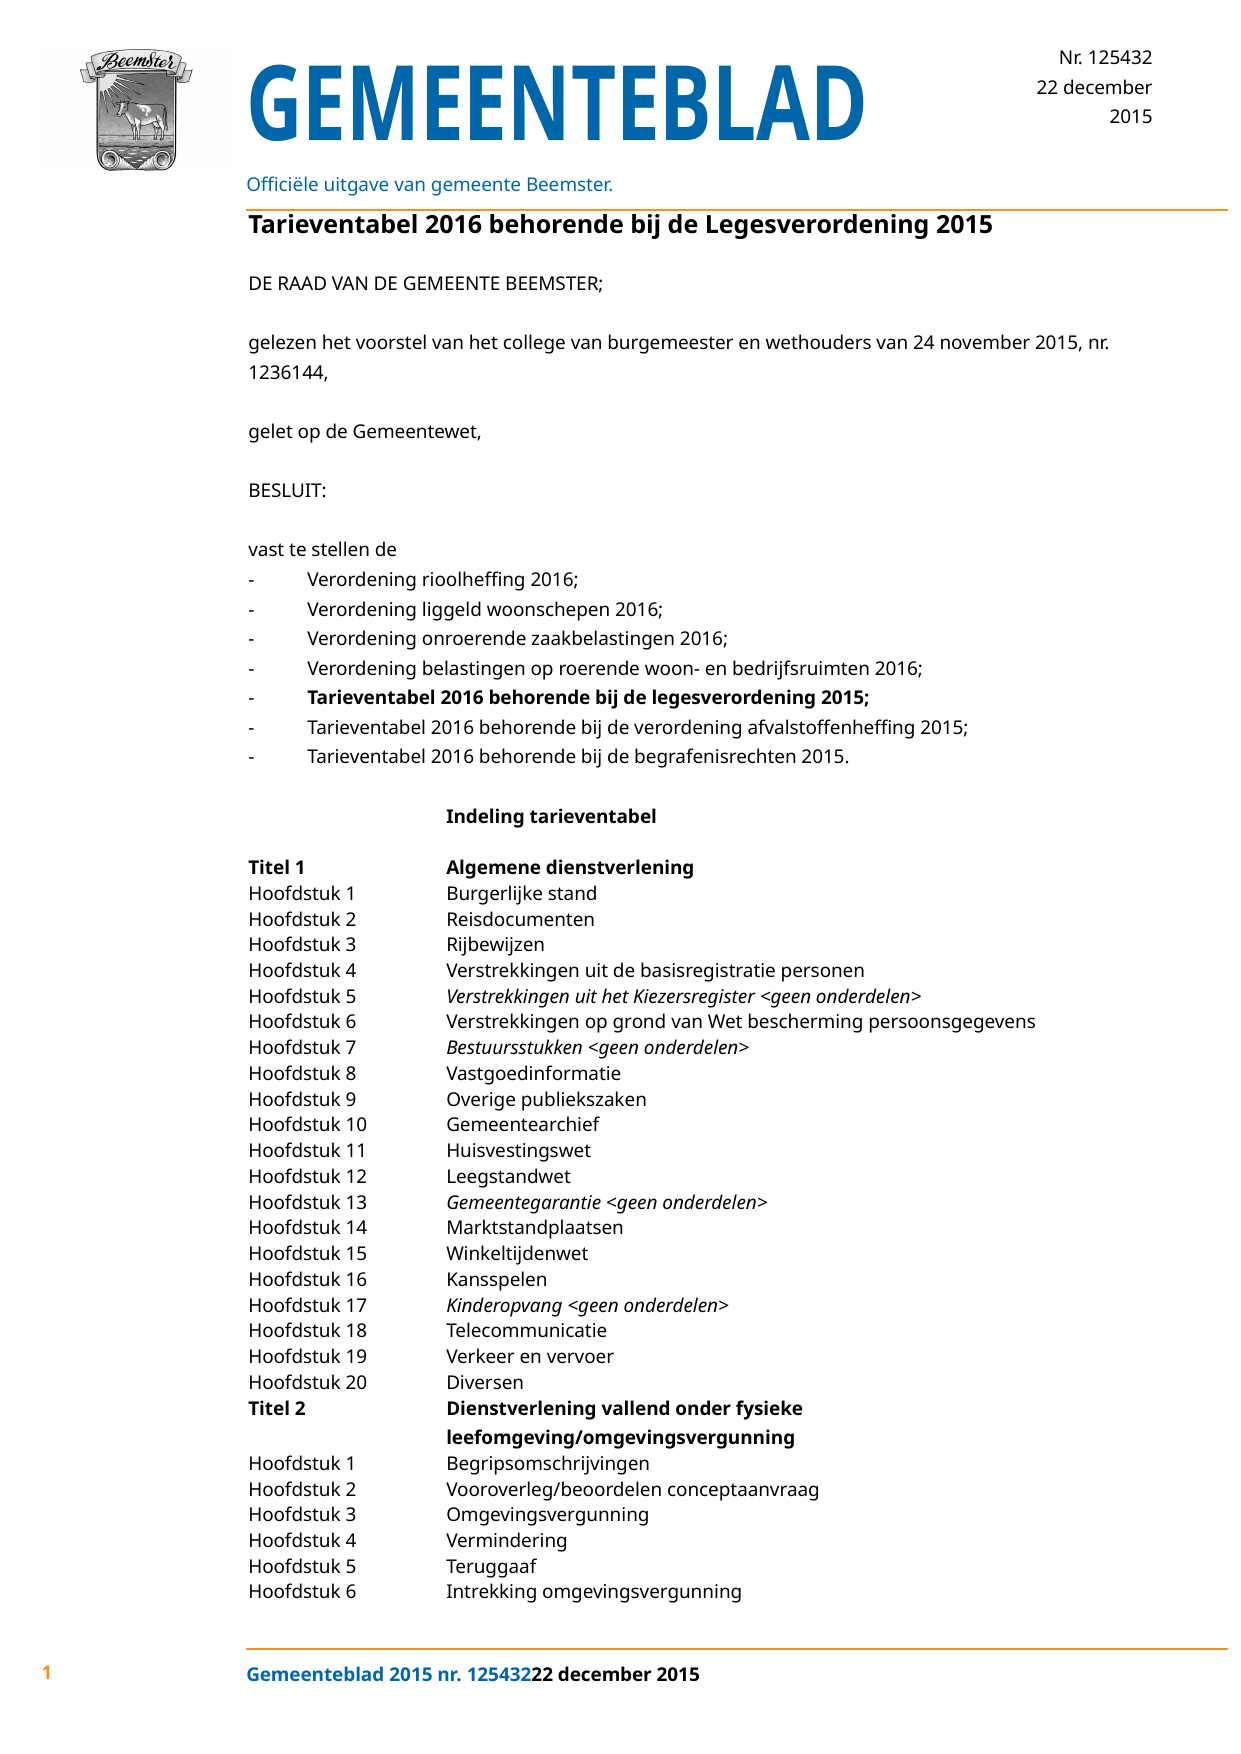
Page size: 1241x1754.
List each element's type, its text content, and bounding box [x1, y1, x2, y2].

table_cell Hoofdstuk 4 [248, 957, 446, 983]
list Tarieventabel 2016 behorende bij de legesverordening 2015; [248, 684, 1152, 710]
table_cell Hoofdstuk 5 [248, 1553, 446, 1579]
table_cell Begripsomschrijvingen [446, 1450, 1152, 1476]
table_cell Hoofdstuk 15 [248, 1240, 446, 1266]
table_cell Hoofdstuk 18 [248, 1318, 446, 1343]
list Verordening liggeld woonschepen 2016; [248, 596, 1152, 621]
table_cell Hoofdstuk 12 [248, 1163, 446, 1189]
table_cell Verstrekkingen op grond van Wet bescherming persoonsgegevens [446, 1009, 1152, 1034]
table_cell Hoofdstuk 5 [248, 983, 446, 1009]
table_cell Hoofdstuk 10 [248, 1112, 446, 1137]
table_cell Hoofdstuk 16 [248, 1266, 446, 1292]
table_cell Hoofdstuk 14 [248, 1215, 446, 1240]
table_cell Hoofdstuk 9 [248, 1086, 446, 1112]
table_cell Algemene dienstverlening [446, 854, 1152, 880]
table_cell Marktstandplaatsen [446, 1215, 1152, 1240]
table_cell Hoofdstuk 19 [248, 1343, 446, 1369]
table_cell Hoofdstuk 6 [248, 1579, 446, 1604]
table_cell Kansspelen [446, 1266, 1152, 1292]
table_cell Verstrekkingen uit de basisregistratie personen [446, 957, 1152, 983]
table_cell Hoofdstuk 11 [248, 1138, 446, 1163]
table_cell Overige publiekszaken [446, 1086, 1152, 1112]
text BESLUIT: [248, 477, 1152, 503]
list Verordening rioolheffing 2016; [248, 566, 1152, 592]
text gelet op de Gemeentewet, [248, 418, 1152, 444]
text Tarieventabel 2016 behorende bij de Legesverordening 2015 [248, 211, 1152, 241]
table_cell Rijbewijzen [446, 932, 1152, 957]
table_cell Bestuursstukken <geen onderdelen> [446, 1035, 1152, 1060]
table_cell Vooroverleg/beoordelen conceptaanvraag [446, 1476, 1152, 1501]
table_cell Hoofdstuk 2 [248, 906, 446, 932]
text vast te stellen de [248, 537, 1152, 562]
table_cell Hoofdstuk 3 [248, 1501, 446, 1527]
table_cell Titel 1 [248, 854, 446, 880]
table_cell Winkeltijdenwet [446, 1240, 1152, 1266]
table_cell Hoofdstuk 6 [248, 1009, 446, 1034]
text DE RAAD VAN DE GEMEENTE BEEMSTER; [248, 270, 1152, 296]
text gelezen het voorstel van het college van burgemeester en wethouders van 24 november 2015, nr. 1236144, [248, 329, 1152, 385]
table_cell Teruggaaf [446, 1553, 1152, 1579]
table_cell Hoofdstuk 13 [248, 1189, 446, 1214]
table_cell Omgevingsvergunning [446, 1501, 1152, 1527]
table_cell Gemeentearchief [446, 1112, 1152, 1137]
table_cell Reisdocumenten [446, 906, 1152, 932]
table_cell Dienstverlening vallend onder fysieke leefomgeving/omgevingsvergunning [446, 1395, 1152, 1450]
table_header [248, 803, 446, 829]
table_cell Burgerlijke stand [446, 880, 1152, 906]
list Verordening onroerende zaakbelastingen 2016; [248, 625, 1152, 651]
table_cell Hoofdstuk 8 [248, 1060, 446, 1086]
table_cell Vermindering [446, 1527, 1152, 1553]
list Verordening belastingen op roerende woon- en bedrijfsruimten 2016; [248, 655, 1152, 681]
table_cell Verkeer en vervoer [446, 1343, 1152, 1369]
table_cell Hoofdstuk 7 [248, 1035, 446, 1060]
table_cell Titel 2 [248, 1395, 446, 1450]
table_cell Hoofdstuk 3 [248, 932, 446, 957]
table_cell Intrekking omgevingsvergunning [446, 1579, 1152, 1604]
table_cell Hoofdstuk 1 [248, 880, 446, 906]
table_cell Leegstandwet [446, 1163, 1152, 1189]
table_header Indeling tarieventabel [446, 803, 1152, 829]
table_cell [248, 829, 446, 854]
table_cell Verstrekkingen uit het Kiezersregister <geen onderdelen> [446, 983, 1152, 1009]
table_cell Hoofdstuk 4 [248, 1527, 446, 1553]
table_cell Hoofdstuk 17 [248, 1292, 446, 1317]
table_cell Huisvestingswet [446, 1138, 1152, 1163]
table_cell Kinderopvang <geen onderdelen> [446, 1292, 1152, 1317]
table_cell Hoofdstuk 1 [248, 1450, 446, 1476]
table_cell [446, 829, 1152, 854]
picture [41, 47, 231, 172]
table_cell Hoofdstuk 2 [248, 1476, 446, 1501]
list Tarieventabel 2016 behorende bij de verordening afvalstoffenheffing 2015; [248, 714, 1152, 740]
list Tarieventabel 2016 behorende bij de begrafenisrechten 2015. [248, 744, 1152, 769]
table_cell Hoofdstuk 20 [248, 1369, 446, 1395]
table_cell Telecommunicatie [446, 1318, 1152, 1343]
table_cell Gemeentegarantie <geen onderdelen> [446, 1189, 1152, 1214]
table_cell Vastgoedinformatie [446, 1060, 1152, 1086]
table_cell Diversen [446, 1369, 1152, 1395]
